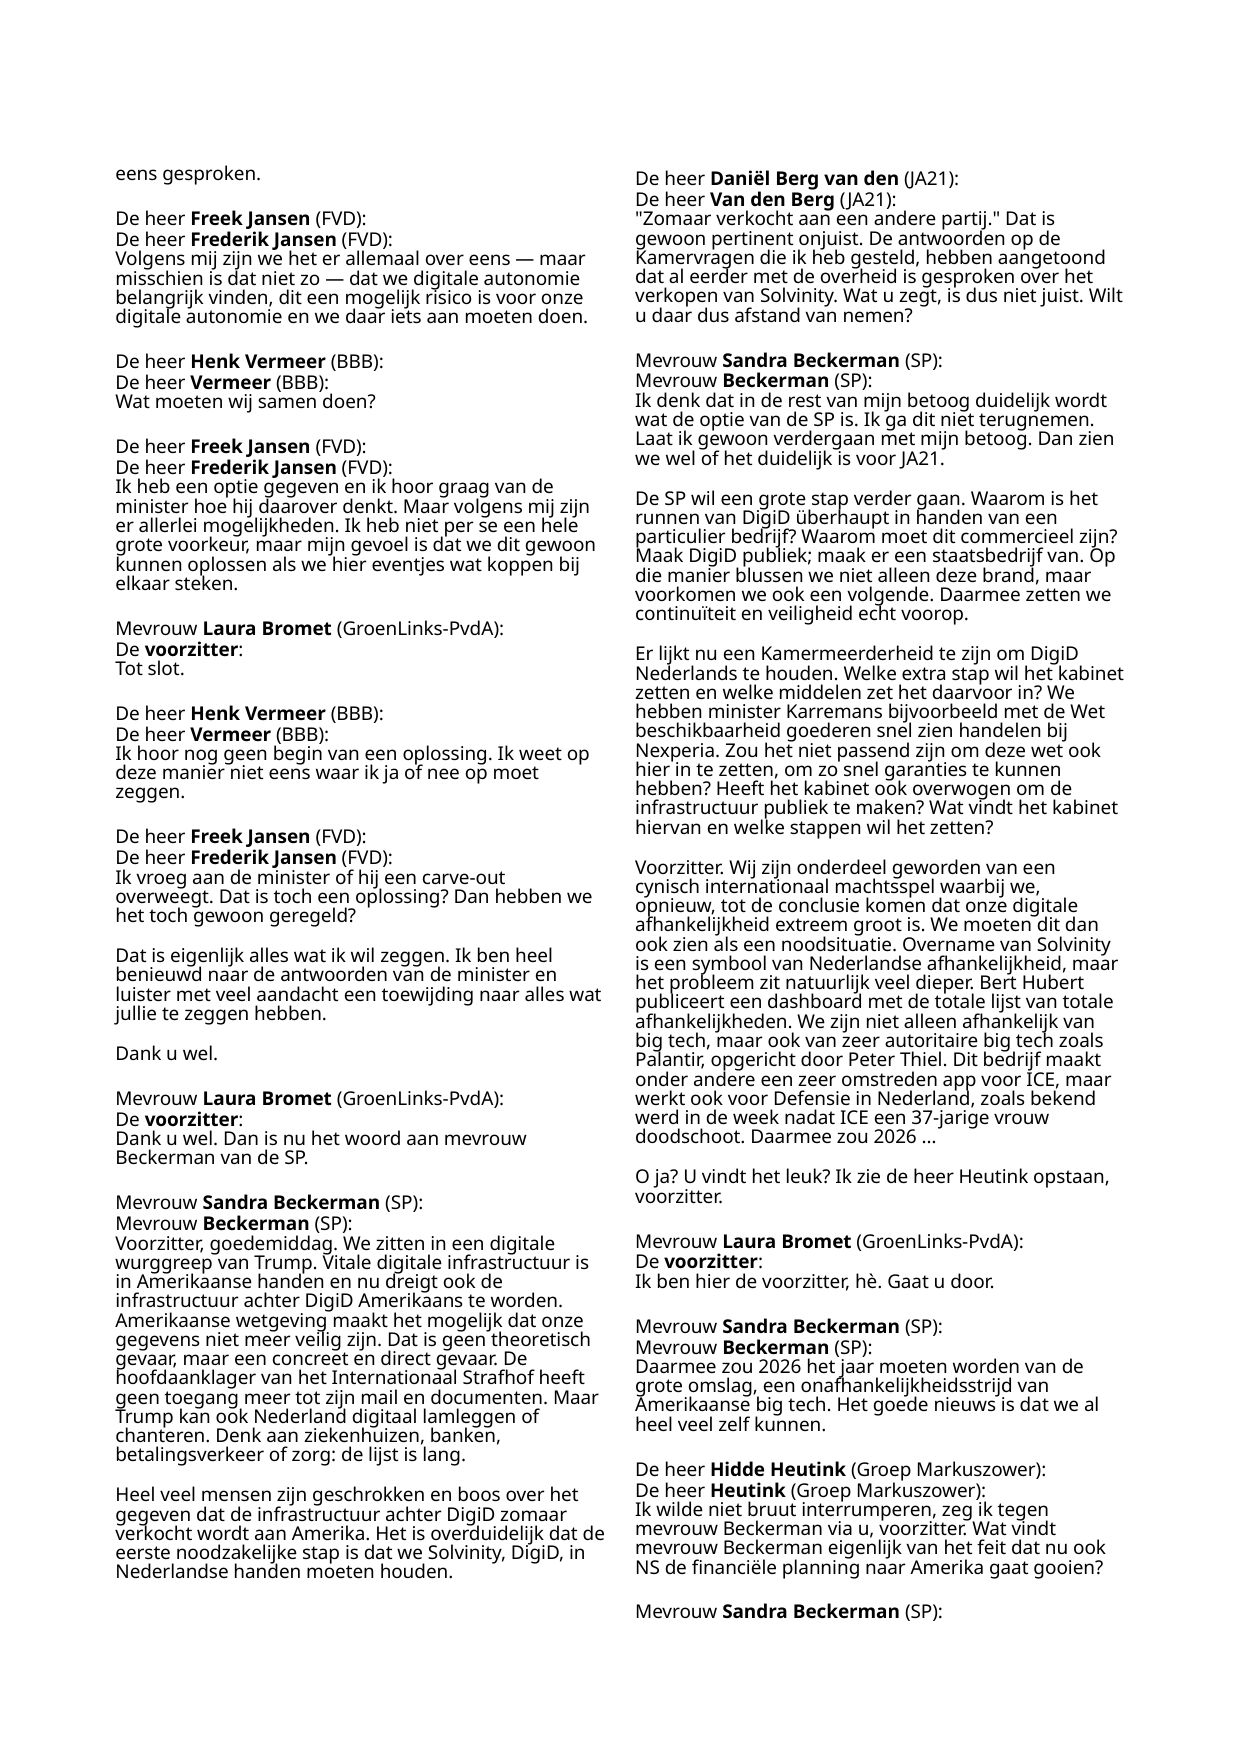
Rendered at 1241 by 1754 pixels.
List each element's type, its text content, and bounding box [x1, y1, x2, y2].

text Mevrouw Sandra Beckerman (SP): [635, 1599, 1125, 1624]
text De heer Vermeer (BBB): [115, 726, 605, 745]
text De heer Heutink (Groep Markuszower): [635, 1482, 1125, 1501]
text De heer Freek Jansen (FVD): [115, 205, 605, 231]
text Er lijkt nu een Kamermeerderheid te zijn om DigiD Nederlands te houden. Welke extra stap wil het kabinet zetten en welke middelen zet het daarvoor in? We hebben minister Karremans bijvoorbeeld met de Wet beschikbaarheid goederen snel zien handelen bij Nexperia. Zou het niet passend zijn om deze wet ook hier in te zetten, om zo snel garanties te kunnen hebben? Heeft het kabinet ook overwogen om de infrastructuur publiek te maken? Wat vindt het kabinet hiervan en welke stappen wil het zetten? [635, 645, 1125, 838]
text Ik heb een optie gegeven en ik hoor graag van de minister hoe hij daarover denkt. Maar volgens mij zijn er allerlei mogelijkheden. Ik heb niet per se een hele grote voorkeur, maar mijn gevoel is dat we dit gewoon kunnen oplossen als we hier eventjes wat koppen bij elkaar steken. [115, 478, 605, 594]
text De heer Vermeer (BBB): [115, 374, 605, 393]
text Ik hoor nog geen begin van een oplossing. Ik weet op deze manier niet eens waar ik ja of nee op moet zeggen. [115, 745, 605, 803]
text De heer Henk Vermeer (BBB): [115, 348, 605, 374]
text Dank u wel. [115, 1045, 605, 1064]
text Ik denk dat in de rest van mijn betoog duidelijk wordt wat de optie van de SP is. Ik ga dit niet terugnemen. Laat ik gewoon verdergaan met mijn betoog. Dan zien we wel of het duidelijk is voor JA21. [635, 392, 1125, 469]
text De SP wil een grote stap verder gaan. Waarom is het runnen van DigiD überhaupt in handen van een particulier bedrijf? Waarom moet dit commercieel zijn? Maak DigiD publiek; maak er een staatsbedrijf van. Op die manier blussen we niet alleen deze brand, maar voorkomen we ook een volgende. Daarmee zetten we continuïteit en veiligheid echt voorop. [635, 489, 1125, 624]
text Ik vroeg aan de minister of hij een carve-out overweegt. Dat is toch een oplossing? Dan hebben we het toch gewoon geregeld? [115, 869, 605, 926]
text De heer Henk Vermeer (BBB): [115, 700, 605, 726]
text Voorzitter. Wij zijn onderdeel geworden van een cynisch internationaal machtsspel waarbij we, opnieuw, tot de conclusie komen dat onze digitale afhankelijkheid extreem groot is. We moeten dit dan ook zien als een noodsituatie. Overname van Solvinity is een symbool van Nederlandse afhankelijkheid, maar het probleem zit natuurlijk veel dieper. Bert Hubert publiceert een dashboard met de totale lijst van totale afhankelijkheden. We zijn niet alleen afhankelijk van big tech, maar ook van zeer autoritaire big tech zoals Palantir, opgericht door Peter Thiel. Dit bedrijf maakt onder andere een zeer omstreden app voor ICE, maar werkt ook voor Defensie in Nederland, zoals bekend werd in de week nadat ICE een 37-jarige vrouw doodschoot. Daarmee zou 2026 … [635, 859, 1125, 1148]
text Mevrouw Laura Bromet (GroenLinks-PvdA): [115, 615, 605, 641]
text Mevrouw Sandra Beckerman (SP): [635, 1313, 1125, 1339]
text De heer Frederik Jansen (FVD): [115, 231, 605, 250]
text De heer Freek Jansen (FVD): [115, 824, 605, 849]
text Tot slot. [115, 660, 605, 679]
text Volgens mij zijn we het er allemaal over eens — maar misschien is dat niet zo — dat we digitale autonomie belangrijk vinden, dit een mogelijk risico is voor onze digitale autonomie en we daar iets aan moeten doen. [115, 250, 605, 327]
text De voorzitter: [635, 1253, 1125, 1273]
text eens gesproken. [115, 165, 605, 184]
text Ik ben hier de voorzitter, hè. Gaat u door. [635, 1273, 1125, 1292]
text De heer Frederik Jansen (FVD): [115, 459, 605, 478]
text De heer Frederik Jansen (FVD): [115, 849, 605, 869]
text Mevrouw Sandra Beckerman (SP): [115, 1189, 605, 1215]
text "Zomaar verkocht aan een andere partij." Dat is gewoon pertinent onjuist. De antwoorden op de Kamervragen die ik heb gesteld, hebben aangetoond dat al eerder met de overheid is gesproken over het verkopen van Solvinity. Wat u zegt, is dus niet juist. Wilt u daar dus afstand van nemen? [635, 210, 1125, 326]
text Wat moeten wij samen doen? [115, 393, 605, 413]
text Dat is eigenlijk alles wat ik wil zeggen. Ik ben heel benieuwd naar de antwoorden van de minister en luister met veel aandacht een toewijding naar alles wat jullie te zeggen hebben. [115, 947, 605, 1024]
text Mevrouw Beckerman (SP): [635, 1339, 1125, 1358]
text Mevrouw Laura Bromet (GroenLinks-PvdA): [115, 1085, 605, 1111]
text De heer Freek Jansen (FVD): [115, 433, 605, 459]
text Dank u wel. Dan is nu het woord aan mevrouw Beckerman van de SP. [115, 1130, 605, 1169]
text Heel veel mensen zijn geschrokken en boos over het gegeven dat de infrastructuur achter DigiD zomaar verkocht wordt aan Amerika. Het is overduidelijk dat de eerste noodzakelijke stap is dat we Solvinity, DigiD, in Nederlandse handen moeten houden. [115, 1486, 605, 1583]
text O ja? U vindt het leuk? Ik zie de heer Heutink opstaan, voorzitter. [635, 1168, 1125, 1207]
text Mevrouw Laura Bromet (GroenLinks-PvdA): [635, 1228, 1125, 1253]
text Mevrouw Sandra Beckerman (SP): [635, 347, 1125, 372]
text Ik wilde niet bruut interrumperen, zeg ik tegen mevrouw Beckerman via u, voorzitter. Wat vindt mevrouw Beckerman eigenlijk van het feit dat nu ook NS de financiële planning naar Amerika gaat gooien? [635, 1501, 1125, 1578]
text Voorzitter, goedemiddag. We zitten in een digitale wurggreep van Trump. Vitale digitale infrastructuur is in Amerikaanse handen en nu dreigt ook de infrastructuur achter DigiD Amerikaans te worden. Amerikaanse wetgeving maakt het mogelijk dat onze gegevens niet meer veilig zijn. Dat is geen theoretisch gevaar, maar een concreet en direct gevaar. De hoofdaanklager van het Internationaal Strafhof heeft geen toegang meer tot zijn mail en documenten. Maar Trump kan ook Nederland digitaal lamleggen of chanteren. Denk aan ziekenhuizen, banken, betalingsverkeer of zorg: de lijst is lang. [115, 1234, 605, 1466]
text De voorzitter: [115, 1111, 605, 1130]
text De heer Daniël Berg van den (JA21): [635, 165, 1125, 191]
text De heer Van den Berg (JA21): [635, 191, 1125, 210]
text De voorzitter: [115, 641, 605, 660]
text Mevrouw Beckerman (SP): [115, 1215, 605, 1234]
text Mevrouw Beckerman (SP): [635, 372, 1125, 392]
text De heer Hidde Heutink (Groep Markuszower): [635, 1456, 1125, 1482]
text Daarmee zou 2026 het jaar moeten worden van de grote omslag, een onafhankelijkheidsstrijd van Amerikaanse big tech. Het goede nieuws is dat we al heel veel zelf kunnen. [635, 1358, 1125, 1435]
